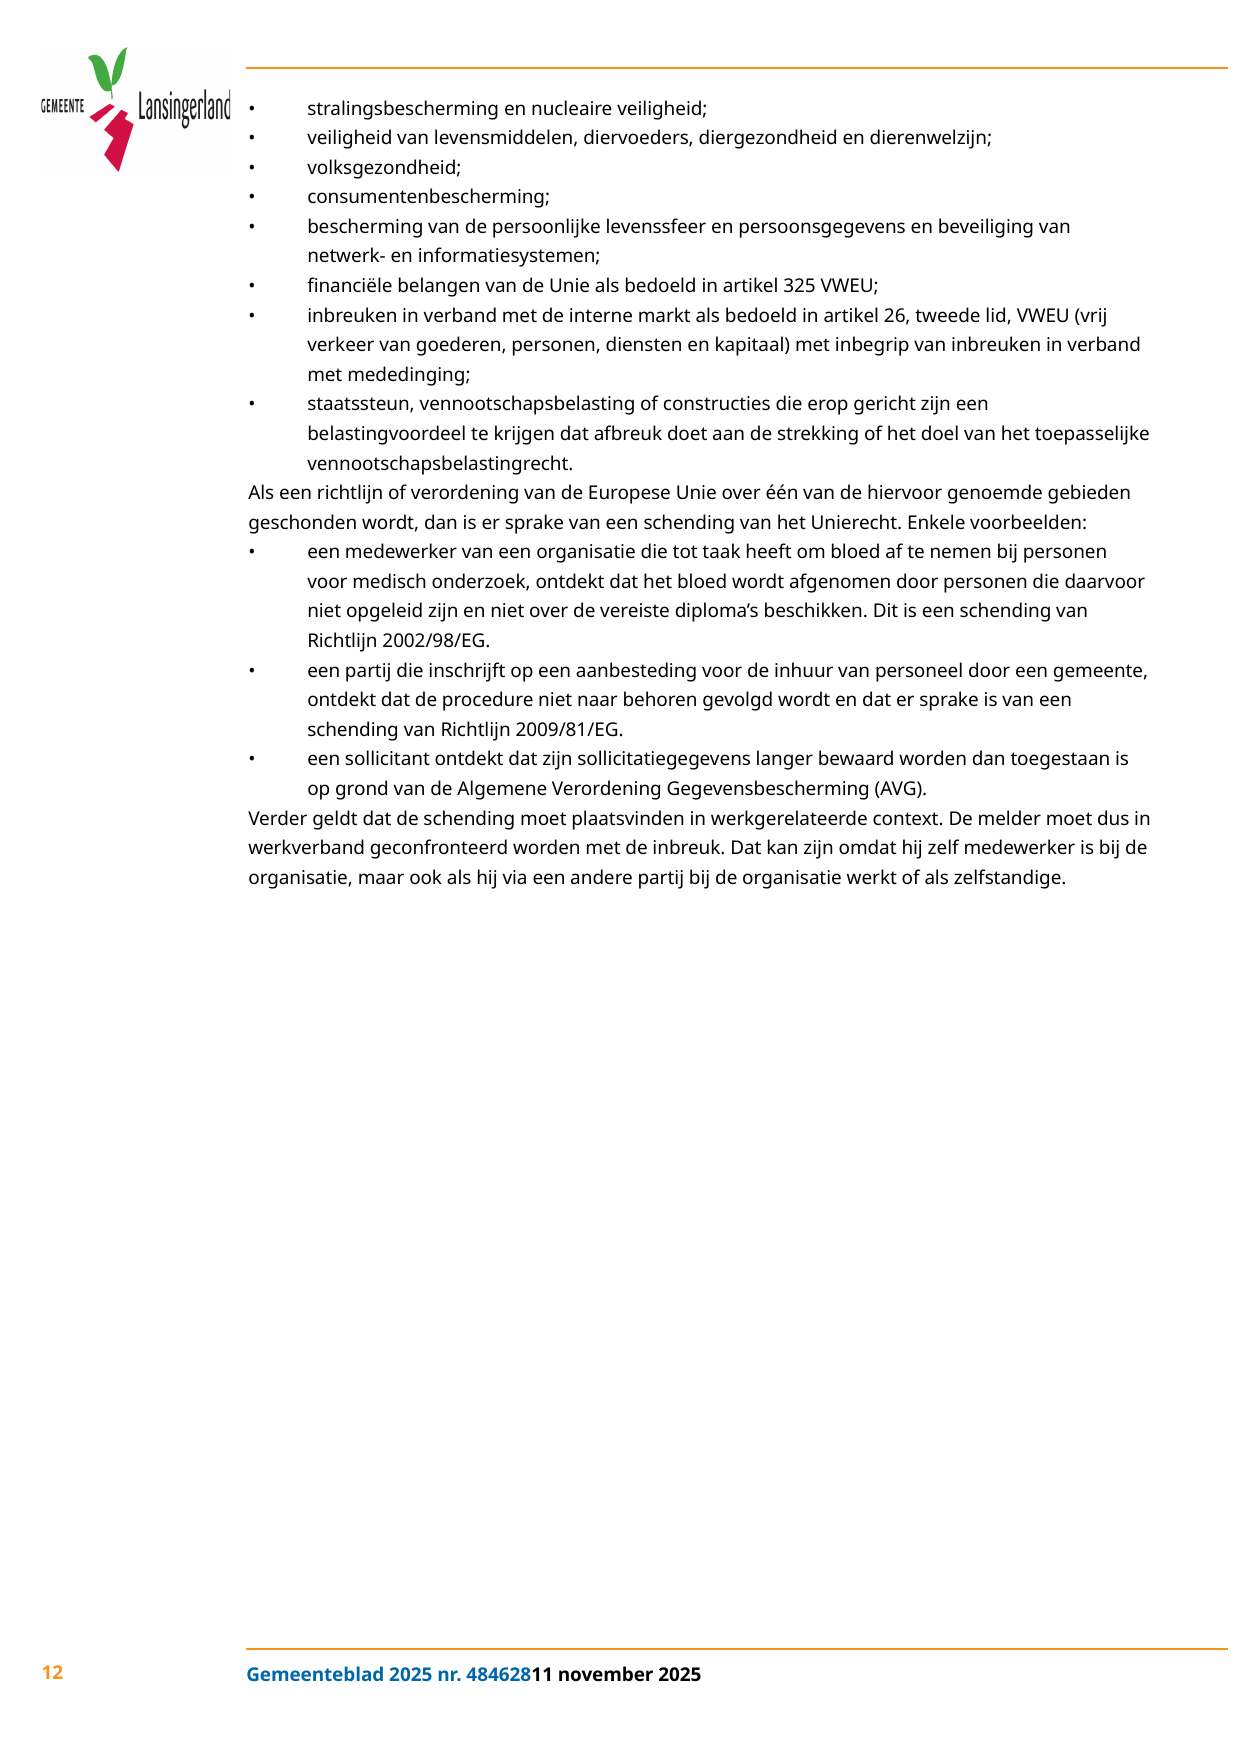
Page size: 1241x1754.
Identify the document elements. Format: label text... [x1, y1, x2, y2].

list een partij die inschrijft op een aanbesteding voor de inhuur van personeel door een gemeente, ontdekt dat de procedure niet naar behoren gevolgd wordt en dat er sprake is van een schending van Richtlijn 2009/81/EG. [248, 657, 1152, 742]
list veiligheid van levensmiddelen, diervoeders, diergezondheid en dierenwelzijn; [248, 124, 1152, 150]
list stralingsbescherming en nucleaire veiligheid; [248, 95, 1152, 121]
text Als een richtlijn of verordening van de Europese Unie over één van de hiervoor genoemde gebieden geschonden wordt, dan is er sprake van een schending van het Unierecht. Enkele voorbeelden: [248, 479, 1152, 535]
list inbreuken in verband met de interne markt als bedoeld in artikel 26, tweede lid, VWEU (vrij verkeer van goederen, personen, diensten en kapitaal) met inbegrip van inbreuken in verband met mededinging; [248, 302, 1152, 387]
list financiële belangen van de Unie als bedoeld in artikel 325 VWEU; [248, 272, 1152, 298]
list bescherming van de persoonlijke levenssfeer en persoonsgegevens en beveiliging van netwerk- en informatiesystemen; [248, 213, 1152, 268]
list een medewerker van een organisatie die tot taak heeft om bloed af te nemen bij personen voor medisch onderzoek, ontdekt dat het bloed wordt afgenomen door personen die daarvoor niet opgeleid zijn en niet over de vereiste diploma’s beschikken. Dit is een schending van Richtlijn 2002/98/EG. [248, 538, 1152, 653]
list consumentenbescherming; [248, 183, 1152, 209]
list staatssteun, vennootschapsbelasting of constructies die erop gericht zijn een belastingvoordeel te krijgen dat afbreuk doet aan de strekking of het doel van het toepasselijke vennootschapsbelastingrecht. [248, 391, 1152, 476]
text Verder geldt dat de schending moet plaatsvinden in werkgerelateerde context. De melder moet dus in werkverband geconfronteerd worden met de inbreuk. Dat kan zijn omdat hij zelf medewerker is bij de organisatie, maar ook als hij via een andere partij bij de organisatie werkt of als zelfstandige. [248, 805, 1152, 890]
list een sollicitant ontdekt dat zijn sollicitatiegegevens langer bewaard worden dan toegestaan is op grond van de Algemene Verordening Gegevensbescherming (AVG). [248, 746, 1152, 801]
list volksgezondheid; [248, 154, 1152, 180]
picture [41, 47, 231, 172]
